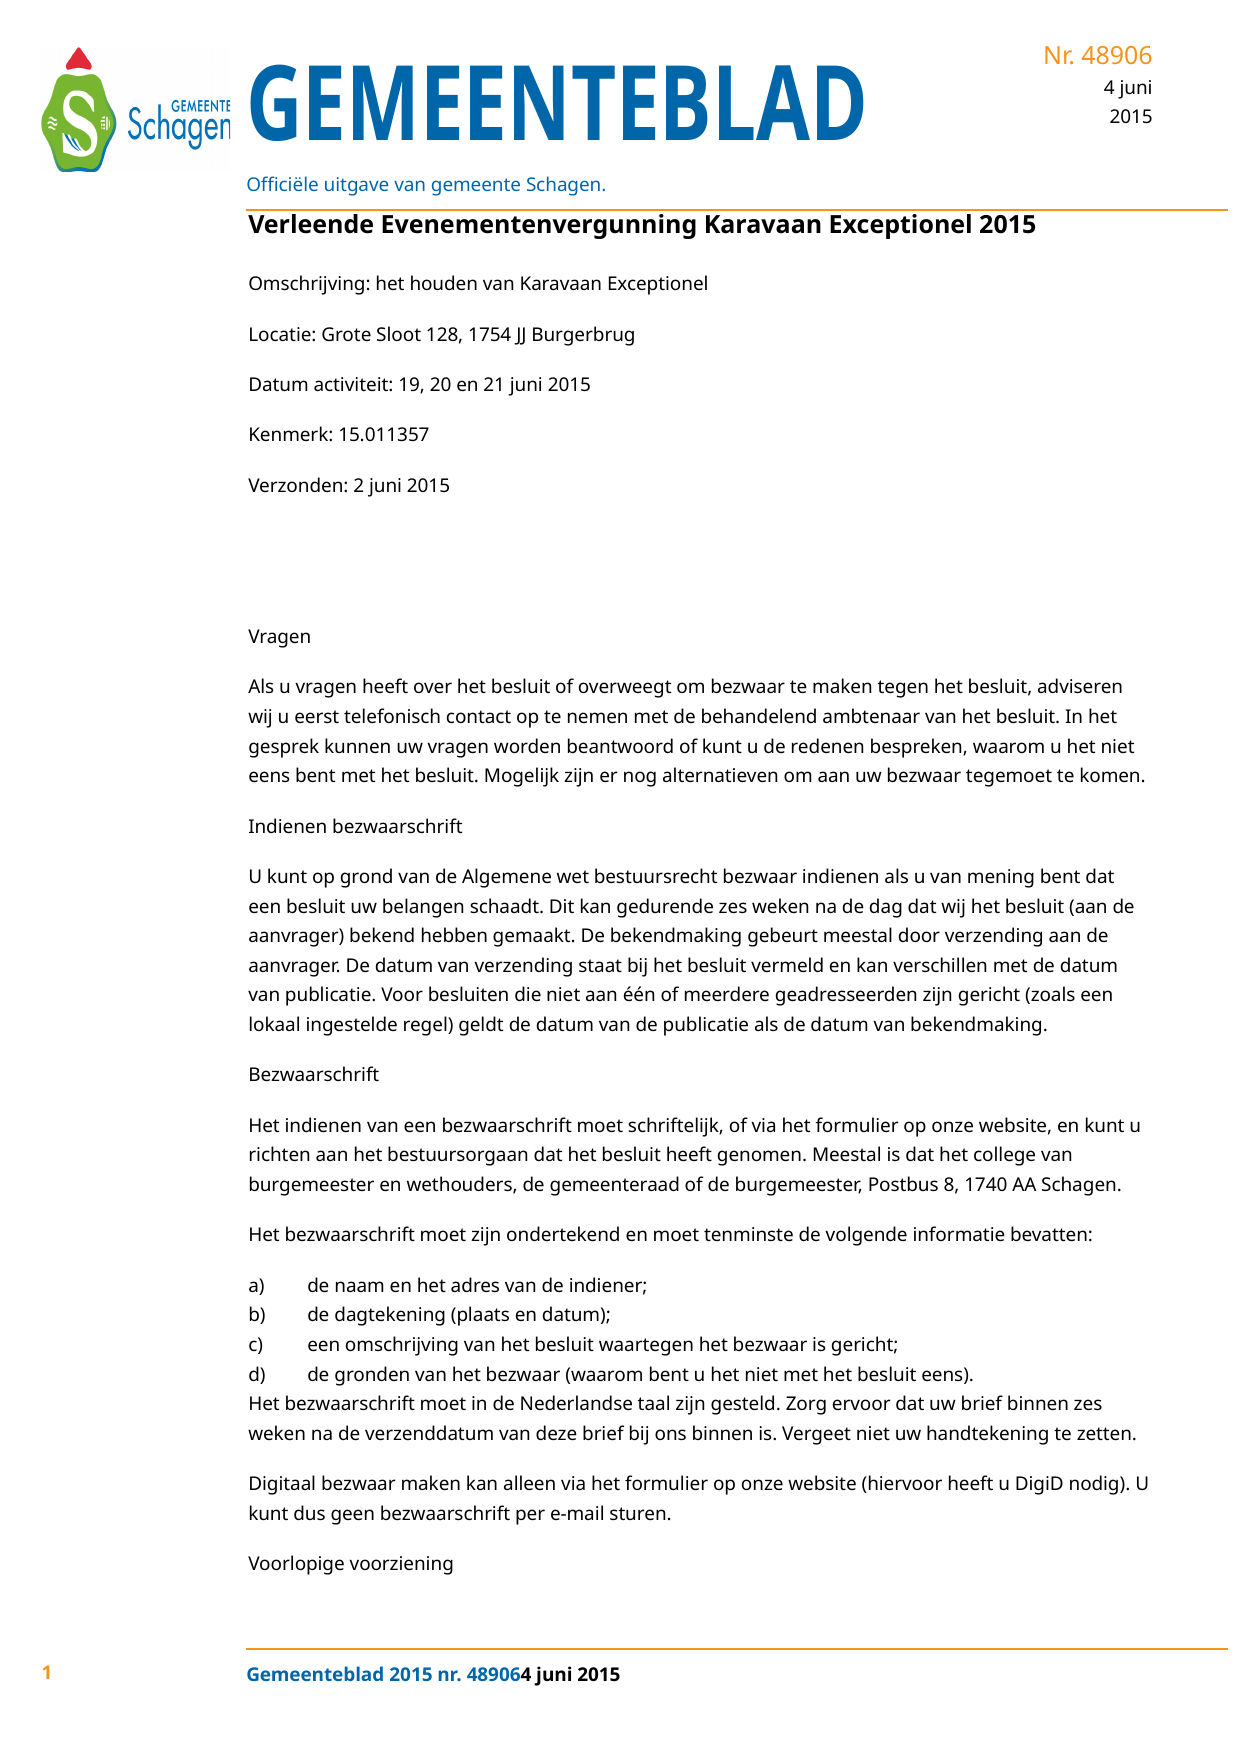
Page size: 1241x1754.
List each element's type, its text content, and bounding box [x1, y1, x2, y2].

text Voorlopige voorziening [248, 1550, 1152, 1576]
text U kunt op grond van de Algemene wet bestuursrecht bezwaar indienen als u van mening bent dat een besluit uw belangen schaadt. Dit kan gedurende zes weken na de dag dat wij het besluit (aan de aanvrager) bekend hebben gemaakt. De bekendmaking gebeurt meestal door verzending aan de aanvrager. De datum van verzending staat bij het besluit vermeld en kan verschillen met de datum van publicatie. Voor besluiten die niet aan één of meerdere geadresseerden zijn gericht (zoals een lokaal ingestelde regel) geldt de datum van de publicatie als de datum van bekendmaking. [248, 863, 1152, 1037]
text Bezwaarschrift [248, 1062, 1152, 1087]
text Het indienen van een bezwaarschrift moet schriftelijk, of via het formulier op onze website, en kunt u richten aan het bestuursorgaan dat het besluit heeft genomen. Meestal is dat het college van burgemeester en wethouders, de gemeenteraad of de burgemeester, Postbus 8, 1740 AA Schagen. [248, 1112, 1152, 1197]
text Het bezwaarschrift moet zijn ondertekend en moet tenminste de volgende informatie bevatten: [248, 1222, 1152, 1247]
list de gronden van het bezwaar (waarom bent u het niet met het besluit eens). [248, 1361, 1152, 1386]
text Datum activiteit: 19, 20 en 21 juni 2015 [248, 371, 1152, 397]
text Locatie: Grote Sloot 128, 1754 JJ Burgerbrug [248, 321, 1152, 346]
text Indienen bezwaarschrift [248, 813, 1152, 838]
list een omschrijving van het besluit waartegen het bezwaar is gericht; [248, 1331, 1152, 1357]
text Kenmerk: 15.011357 [248, 422, 1152, 447]
text Het bezwaarschrift moet in de Nederlandse taal zijn gesteld. Zorg ervoor dat uw brief binnen zes weken na de verzenddatum van deze brief bij ons binnen is. Vergeet niet uw handtekening te zetten. [248, 1390, 1152, 1446]
list de dagtekening (plaats en datum); [248, 1302, 1152, 1327]
text Omschrijving: het houden van Karavaan Exceptionel [248, 270, 1152, 296]
picture [41, 47, 231, 172]
text Verzonden: 2 juni 2015 [248, 472, 1152, 498]
text Verleende Evenementenvergunning Karavaan Exceptionel 2015 [248, 211, 1152, 241]
list de naam en het adres van de indiener; [248, 1272, 1152, 1298]
text Digitaal bezwaar maken kan alleen via het formulier op onze website (hiervoor heeft u DigiD nodig). U kunt dus geen bezwaarschrift per e-mail sturen. [248, 1470, 1152, 1526]
text Als u vragen heeft over het besluit of overweegt om bezwaar te maken tegen het besluit, adviseren wij u eerst telefonisch contact op te nemen met de behandelend ambtenaar van het besluit. In het gesprek kunnen uw vragen worden beantwoord of kunt u de redenen bespreken, waarom u het niet eens bent met het besluit. Mogelijk zijn er nog alternatieven om aan uw bezwaar tegemoet te komen. [248, 674, 1152, 788]
text Vragen [248, 623, 1152, 649]
